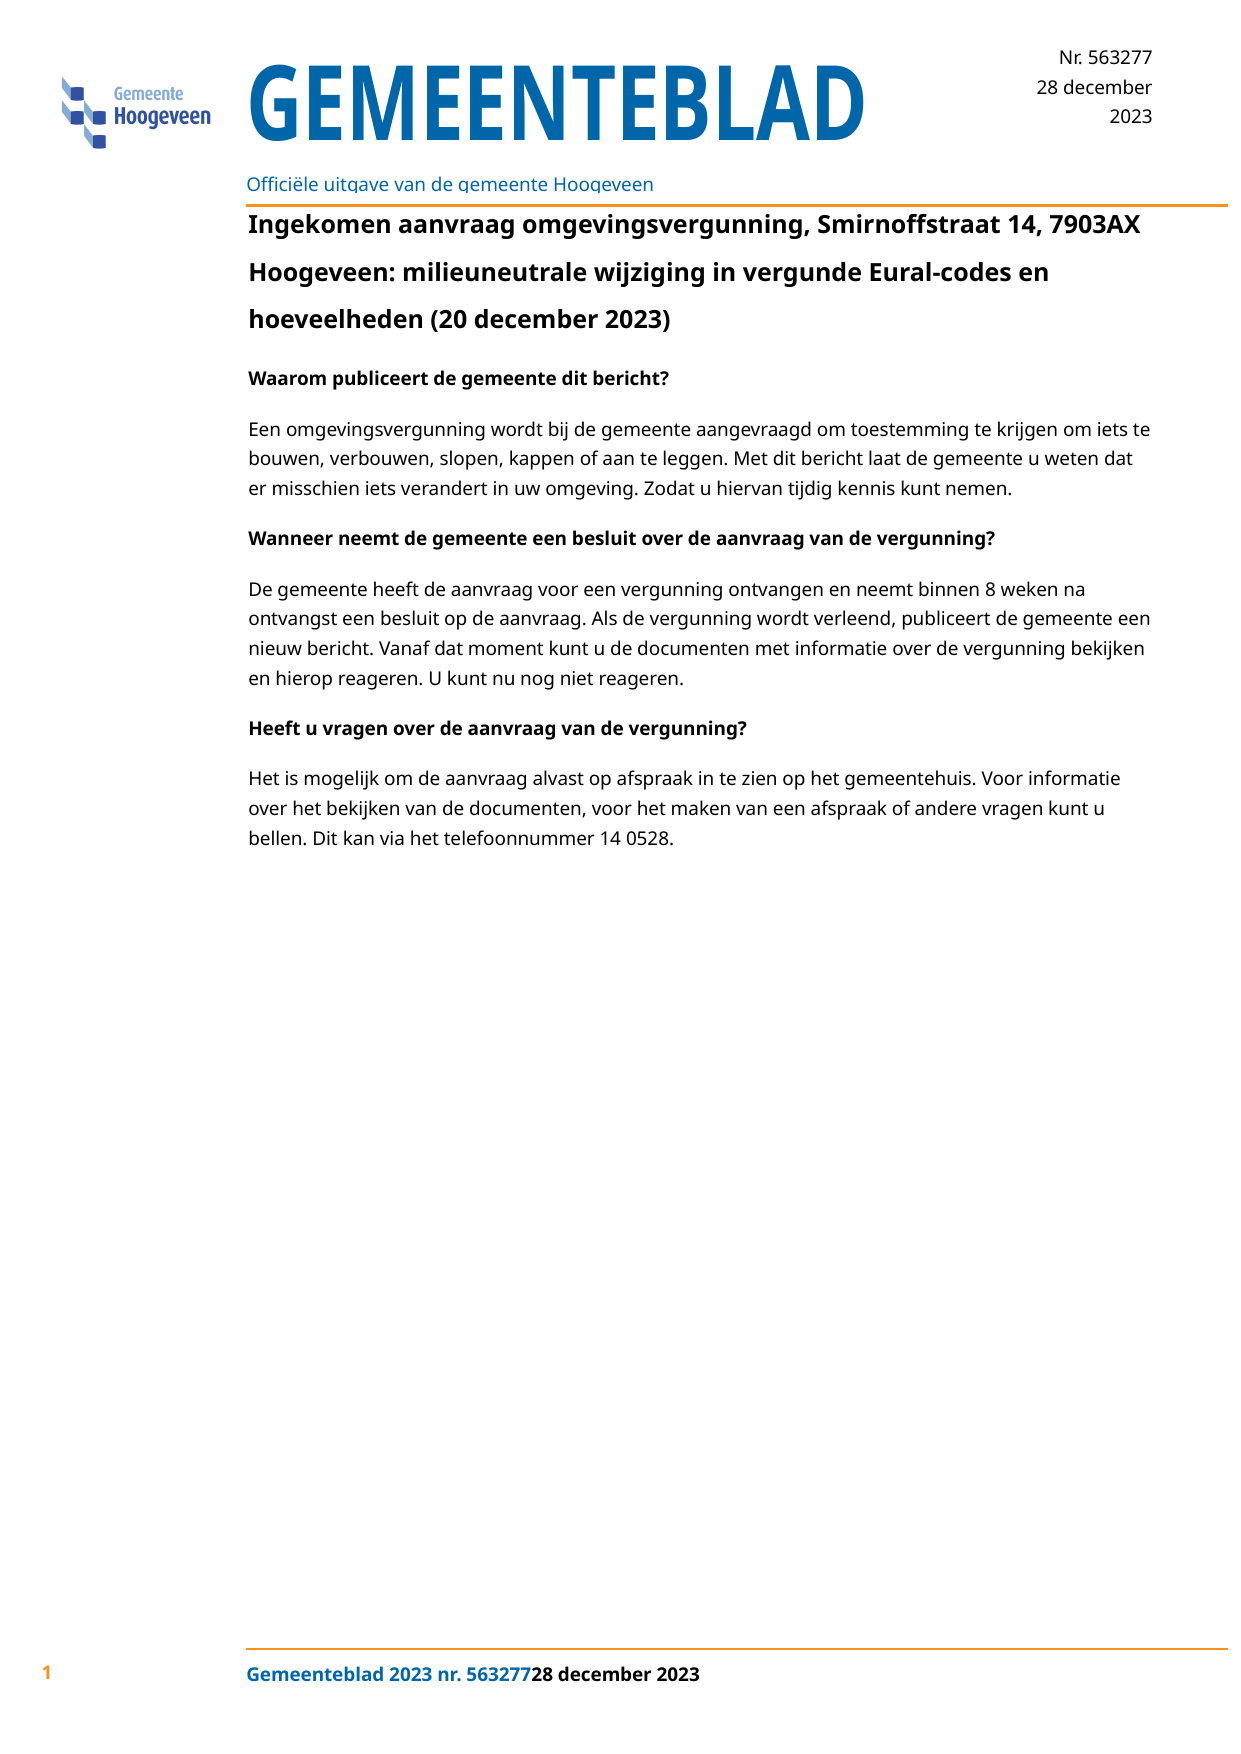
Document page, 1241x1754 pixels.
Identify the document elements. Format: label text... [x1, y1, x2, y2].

text Ingekomen aanvraag omgevingsvergunning, Smirnoffstraat 14, 7903AX Hoogeveen: milieuneutrale wijziging in vergunde Eural-codes en hoeveelheden (20 december 2023) [248, 207, 1152, 336]
text Het is mogelijk om de aanvraag alvast op afspraak in te zien op het gemeentehuis. Voor informatie over het bekijken van de documenten, voor het maken van een afspraak of andere vragen kunt u bellen. Dit kan via het telefoonnummer 14 0528. [248, 766, 1152, 850]
text De gemeente heeft de aanvraag voor een vergunning ontvangen en neemt binnen 8 weken na ontvangst een besluit op de aanvraag. Als de vergunning wordt verleend, publiceert de gemeente een nieuw bericht. Vanaf dat moment kunt u de documenten met informatie over de vergunning bekijken en hierop reageren. U kunt nu nog niet reageren. [248, 576, 1152, 690]
text Wanneer neemt de gemeente een besluit over de aanvraag van de vergunning? [248, 526, 1152, 551]
text Waarom publiceert de gemeente dit bericht? [248, 366, 1152, 391]
picture [41, 47, 231, 172]
text Een omgevingsvergunning wordt bij de gemeente aangevraagd om toestemming te krijgen om iets te bouwen, verbouwen, slopen, kappen of aan te leggen. Met dit bericht laat de gemeente u weten dat er misschien iets verandert in uw omgeving. Zodat u hiervan tijdig kennis kunt nemen. [248, 416, 1152, 501]
text Heeft u vragen over de aanvraag van de vergunning? [248, 715, 1152, 741]
